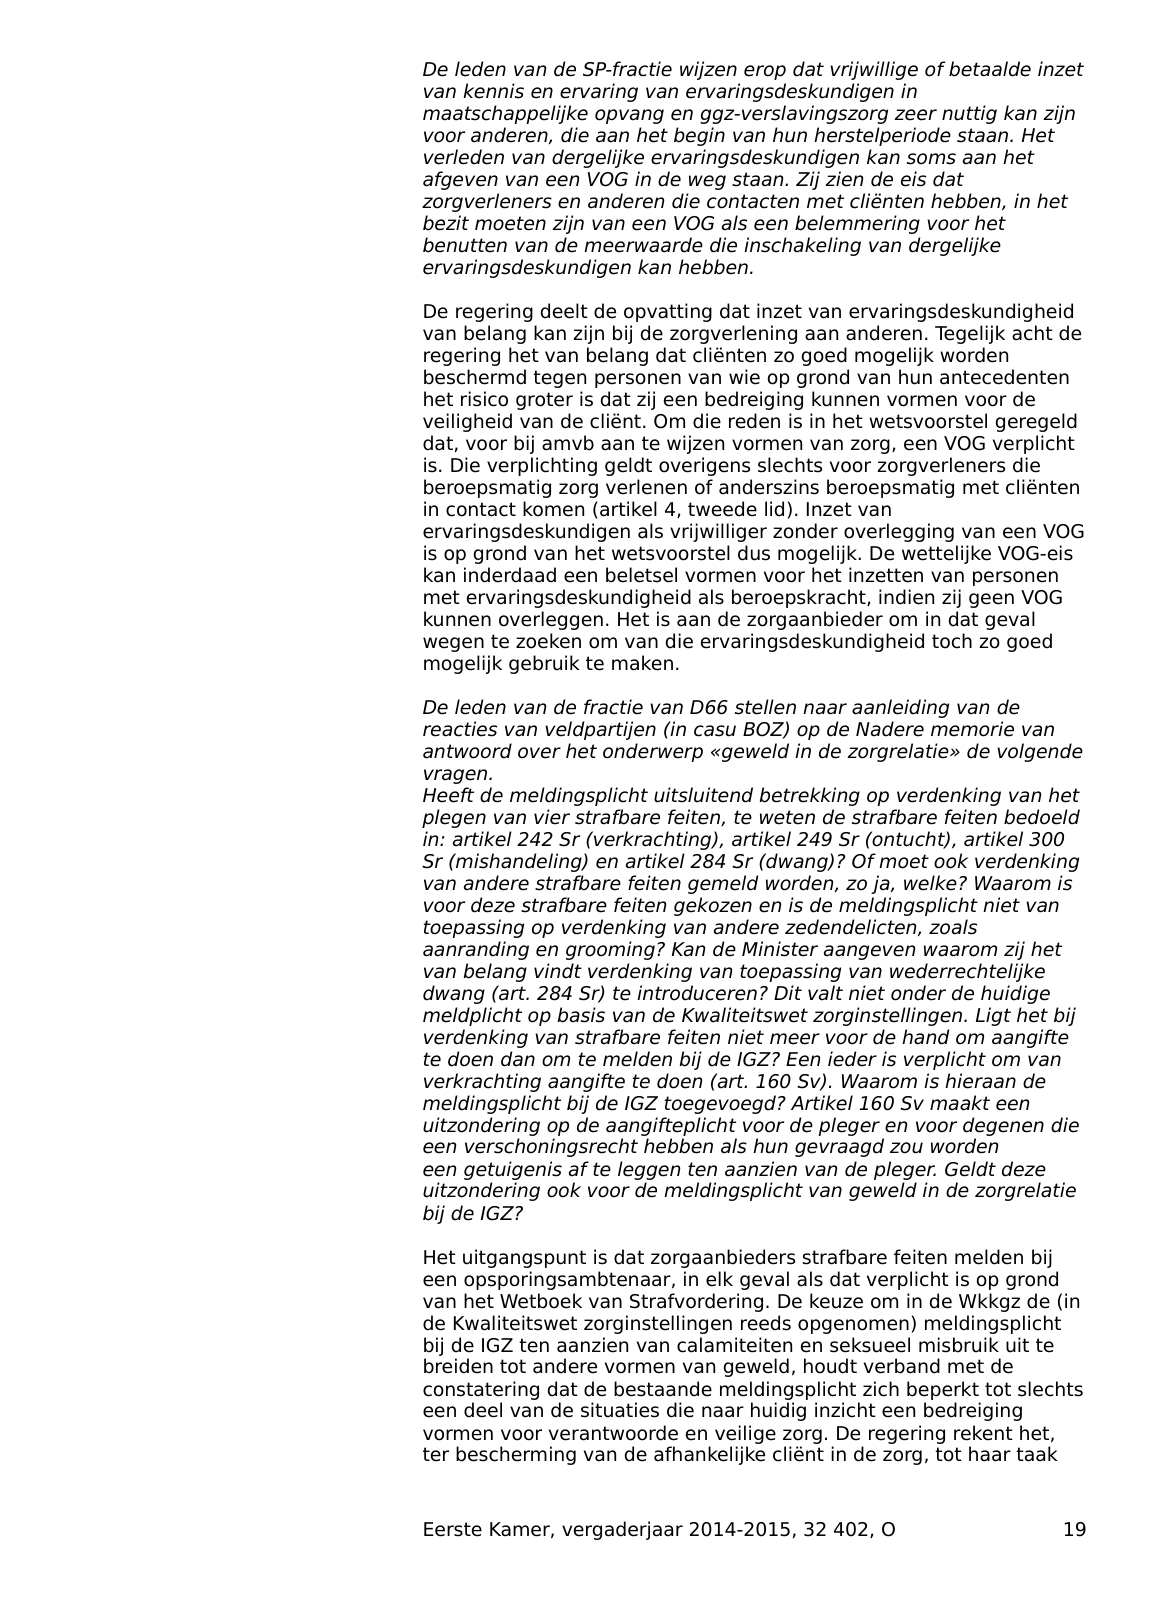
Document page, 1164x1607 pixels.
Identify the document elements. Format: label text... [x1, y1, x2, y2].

text De leden van de SP-fractie wijzen erop dat vrijwillige of betaalde inzet van kennis en ervaring van ervaringsdeskundigen in maatschappelijke opvang en ggz-verslavingszorg zeer nuttig kan zijn voor anderen, die aan het begin van hun herstelperiode staan. Het verleden van dergelijke ervaringsdeskundigen kan soms aan het afgeven van een VOG in de weg staan. Zij zien de eis dat zorgverleners en anderen die contacten met cliënten hebben, in het bezit moeten zijn van een VOG als een belemmering voor het benutten van de meerwaarde die inschakeling van dergelijke ervaringsdeskundigen kan hebben. [422, 59, 1087, 279]
text Het uitgangspunt is dat zorgaanbieders strafbare feiten melden bij een opsporingsambtenaar, in elk geval als dat verplicht is op grond van het Wetboek van Strafvordering. De keuze om in de Wkkgz de (in de Kwaliteitswet zorginstellingen reeds opgenomen) meldingsplicht bij de IGZ ten aanzien van calamiteiten en seksueel misbruik uit te breiden tot andere vormen van geweld, houdt verband met de constatering dat de bestaande meldingsplicht zich beperkt tot slechts een deel van de situaties die naar huidig inzicht een bedreiging vormen voor verantwoorde en veilige zorg. De regering rekent het, ter bescherming van de afhankelijke cliënt in de zorg, tot haar taak [422, 1247, 1087, 1466]
text De leden van de fractie van D66 stellen naar aanleiding van de reacties van veldpartijen (in casu BOZ) op de Nadere memorie van antwoord over het onderwerp «geweld in de zorgrelatie» de volgende vragen. [422, 697, 1087, 785]
text Heeft de meldingsplicht uitsluitend betrekking op verdenking van het plegen van vier strafbare feiten, te weten de strafbare feiten bedoeld in: artikel 242 Sr (verkrachting), artikel 249 Sr (ontucht), artikel 300 Sr (mishandeling) en artikel 284 Sr (dwang)? Of moet ook verdenking van andere strafbare feiten gemeld worden, zo ja, welke? Waarom is voor deze strafbare feiten gekozen en is de meldingsplicht niet van toepassing op verdenking van andere zedendelicten, zoals aanranding en grooming? Kan de Minister aangeven waarom zij het van belang vindt verdenking van toepassing van wederrechtelijke dwang (art. 284 Sr) te introduceren? Dit valt niet onder de huidige meldplicht op basis van de Kwaliteitswet zorginstellingen. Ligt het bij verdenking van strafbare feiten niet meer voor de hand om aangifte te doen dan om te melden bij de IGZ? Een ieder is verplicht om van verkrachting aangifte te doen (art. 160 Sv). Waarom is hieraan de meldingsplicht bij de IGZ toegevoegd? Artikel 160 Sv maakt een uitzondering op de aangifteplicht voor de pleger en voor degenen die een verschoningsrecht hebben als hun gevraagd zou worden [422, 785, 1087, 1158]
text De regering deelt de opvatting dat inzet van ervaringsdeskundigheid van belang kan zijn bij de zorgverlening aan anderen. Tegelijk acht de regering het van belang dat cliënten zo goed mogelijk worden beschermd tegen personen van wie op grond van hun antecedenten het risico groter is dat zij een bedreiging kunnen vormen voor de veiligheid van de cliënt. Om die reden is in het wetsvoorstel geregeld dat, voor bij amvb aan te wijzen vormen van zorg, een VOG verplicht is. Die verplichting geldt overigens slechts voor zorgverleners die beroepsmatig zorg verlenen of anderszins beroepsmatig met cliënten in contact komen (artikel 4, tweede lid). Inzet van ervaringsdeskundigen als vrijwilliger zonder overlegging van een VOG is op grond van het wetsvoorstel dus mogelijk. De wettelijke VOG-eis kan inderdaad een beletsel vormen voor het inzetten van personen met ervaringsdeskundigheid als beroepskracht, indien zij geen VOG kunnen overleggen. Het is aan de zorgaanbieder om in dat geval wegen te zoeken om van die ervaringsdeskundigheid toch zo goed mogelijk gebruik te maken. [422, 301, 1087, 675]
text een getuigenis af te leggen ten aanzien van de pleger. Geldt deze uitzondering ook voor de meldingsplicht van geweld in de zorgrelatie bij de IGZ? [422, 1158, 1087, 1224]
